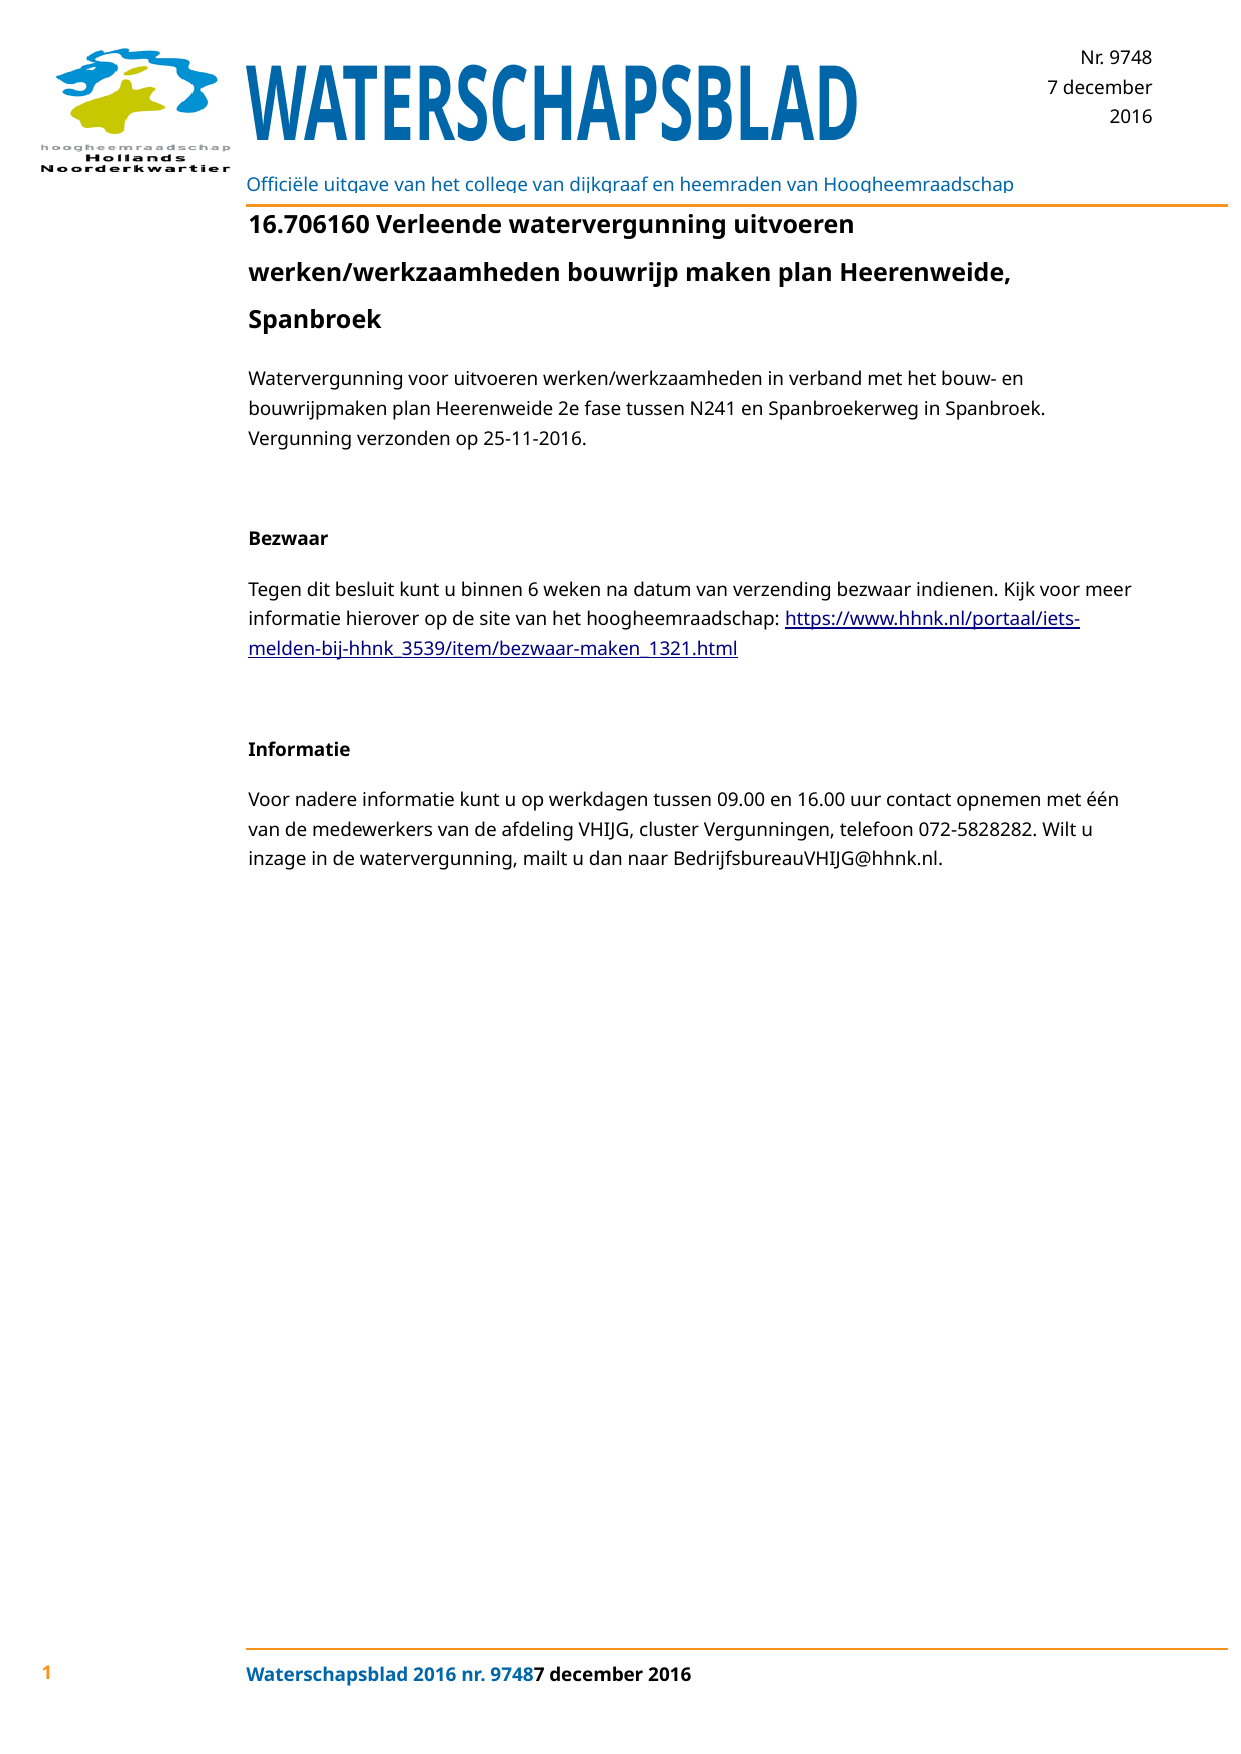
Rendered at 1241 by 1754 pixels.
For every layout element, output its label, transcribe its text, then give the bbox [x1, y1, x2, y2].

text Bezwaar [248, 526, 1152, 551]
text Watervergunning voor uitvoeren werken/werkzaamheden in verband met het bouw- en bouwrijpmaken plan Heerenweide 2e fase tussen N241 en Spanbroekerweg in Spanbroek. Vergunning verzonden op 25-11-2016. [248, 366, 1152, 450]
text Tegen dit besluit kunt u binnen 6 weken na datum van verzending bezwaar indienen. Kijk voor meer informatie hierover op de site van het hoogheemraadschap: https://www.hhnk.nl/portaal/iets-melden-bij-hhnk_3539/item/bezwaar-maken_1321.html [248, 576, 1152, 661]
picture [41, 47, 231, 172]
text Voor nadere informatie kunt u op werkdagen tussen 09.00 en 16.00 uur contact opnemen met één van de medewerkers van de afdeling VHIJG, cluster Vergunningen, telefoon 072-5828282. Wilt u inzage in de watervergunning, mailt u dan naar BedrijfsbureauVHIJG@hhnk.nl. [248, 786, 1152, 871]
text 16.706160 Verleende watervergunning uitvoeren werken/werkzaamheden bouwrijp maken plan Heerenweide, Spanbroek [248, 207, 1152, 336]
text Informatie [248, 736, 1152, 762]
